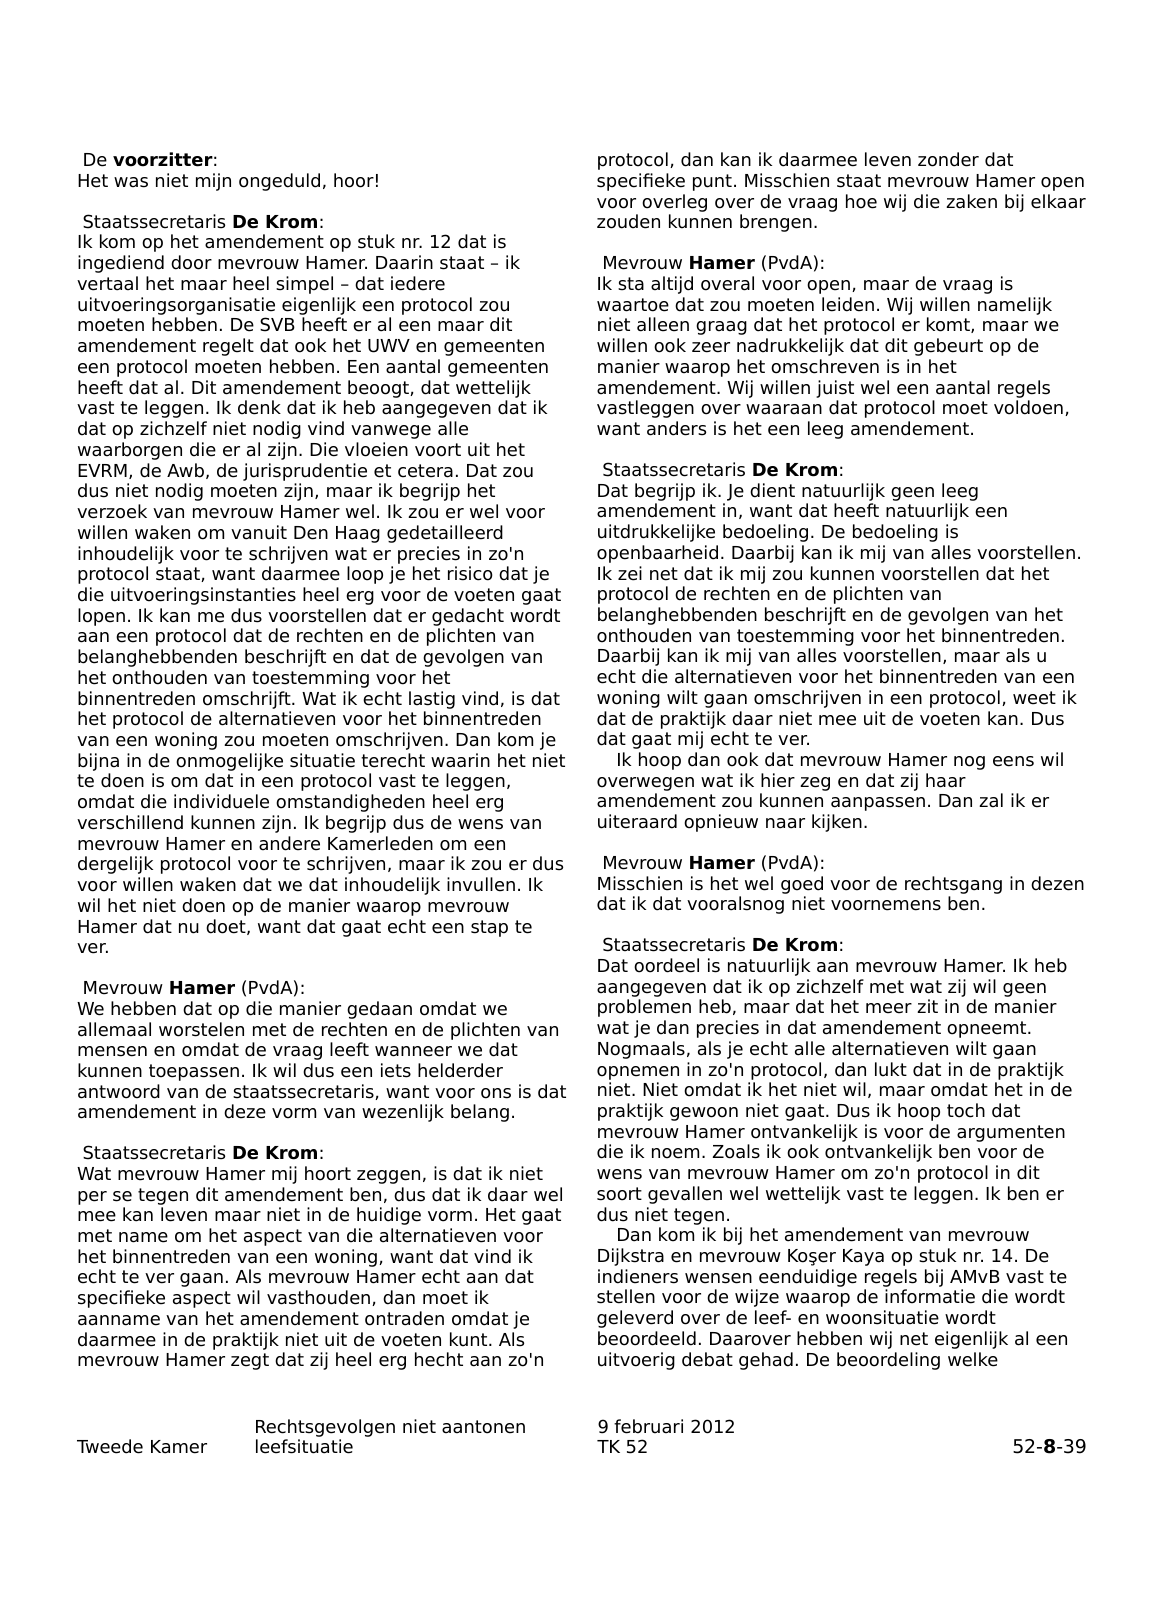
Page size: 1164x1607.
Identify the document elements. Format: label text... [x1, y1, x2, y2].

text Dat oordeel is natuurlijk aan mevrouw Hamer. Ik heb aangegeven dat ik op zichzelf met wat zij wil geen problemen heb, maar dat het meer zit in de manier wat je dan precies in dat amendement opneemt. Nogmaals, als je echt alle alternatieven wilt gaan opnemen in zo'n protocol, dan lukt dat in de praktijk niet. Niet omdat ik het niet wil, maar omdat het in de praktijk gewoon niet gaat. Dus ik hoop toch dat mevrouw Hamer ontvankelijk is voor de argumenten die ik noem. Zoals ik ook ontvankelijk ben voor de wens van mevrouw Hamer om zo'n protocol in dit soort gevallen wel wettelijk vast te leggen. Ik ben er dus niet tegen. [596, 956, 1087, 1225]
text Staatssecretaris De Krom: [77, 212, 567, 232]
text Staatssecretaris De Krom: [596, 935, 1087, 956]
text Ik kom op het amendement op stuk nr. 12 dat is ingediend door mevrouw Hamer. Daarin staat – ik vertaal het maar heel simpel – dat iedere uitvoeringsorganisatie eigenlijk een protocol zou moeten hebben. De SVB heeft er al een maar dit amendement regelt dat ook het UWV en gemeenten een protocol moeten hebben. Een aantal gemeenten heeft dat al. Dit amendement beoogt, dat wettelijk vast te leggen. Ik denk dat ik heb aangegeven dat ik dat op zichzelf niet nodig vind vanwege alle waarborgen die er al zijn. Die vloeien voort uit het EVRM, de Awb, de jurisprudentie et cetera. Dat zou dus niet nodig moeten zijn, maar ik begrijp het verzoek van mevrouw Hamer wel. Ik zou er wel voor willen waken om vanuit Den Haag gedetailleerd inhoudelijk voor te schrijven wat er precies in zo'n protocol staat, want daarmee loop je het risico dat je die uitvoeringsinstanties heel erg voor de voeten gaat lopen. Ik kan me dus voorstellen dat er gedacht wordt aan een protocol dat de rechten en de plichten van belanghebbenden beschrijft en dat de gevolgen van het onthouden van toestemming voor het binnentreden omschrijft. Wat ik echt lastig vind, is dat het protocol de alternatieven voor het binnentreden van een woning zou moeten omschrijven. Dan kom je bijna in de onmogelijke situatie terecht waarin het niet te doen is om dat in een protocol vast te leggen, omdat die individuele omstandigheden heel erg verschillend kunnen zijn. Ik begrijp dus de wens van mevrouw Hamer en andere Kamerleden om een dergelijk protocol voor te schrijven, maar ik zou er dus voor willen waken dat we dat inhoudelijk invullen. Ik wil het niet doen op de manier waarop mevrouw Hamer dat nu doet, want dat gaat echt een stap te ver. [77, 232, 567, 958]
text Staatssecretaris De Krom: [596, 460, 1087, 480]
text De voorzitter: [77, 150, 567, 171]
text protocol, dan kan ik daarmee leven zonder dat specifieke punt. Misschien staat mevrouw Hamer open voor overleg over de vraag hoe wij die zaken bij elkaar zouden kunnen brengen. [596, 150, 1087, 233]
text Misschien is het wel goed voor de rechtsgang in dezen dat ik dat vooralsnog niet voornemens ben. [596, 873, 1087, 915]
text Mevrouw Hamer (PvdA): [596, 853, 1087, 873]
text Mevrouw Hamer (PvdA): [77, 978, 567, 999]
text Dat begrijp ik. Je dient natuurlijk geen leeg amendement in, want dat heeft natuurlijk een uitdrukkelijke bedoeling. De bedoeling is openbaarheid. Daarbij kan ik mij van alles voorstellen. Ik zei net dat ik mij zou kunnen voorstellen dat het protocol de rechten en de plichten van belanghebbenden beschrijft en de gevolgen van het onthouden van toestemming voor het binnentreden. Daarbij kan ik mij van alles voorstellen, maar als u echt die alternatieven voor het binnentreden van een woning wilt gaan omschrijven in een protocol, weet ik dat de praktijk daar niet mee uit de voeten kan. Dus dat gaat mij echt te ver. [596, 480, 1087, 750]
text Mevrouw Hamer (PvdA): [596, 253, 1087, 274]
text We hebben dat op die manier gedaan omdat we allemaal worstelen met de rechten en de plichten van mensen en omdat de vraag leeft wanneer we dat kunnen toepassen. Ik wil dus een iets helderder antwoord van de staatssecretaris, want voor ons is dat amendement in deze vorm van wezenlijk belang. [77, 999, 567, 1123]
text Dan kom ik bij het amendement van mevrouw Dijkstra en mevrouw Koşer Kaya op stuk nr. 14. De indieners wensen eenduidige regels bij AMvB vast te stellen voor de wijze waarop de informatie die wordt geleverd over de leef- en woonsituatie wordt beoordeeld. Daarover hebben wij net eigenlijk al een uitvoerig debat gehad. De beoordeling welke [596, 1225, 1087, 1370]
text Het was niet mijn ongeduld, hoor! [77, 171, 567, 192]
text Ik hoop dan ook dat mevrouw Hamer nog eens wil overwegen wat ik hier zeg en dat zij haar amendement zou kunnen aanpassen. Dan zal ik er uiteraard opnieuw naar kijken. [596, 750, 1087, 833]
text Staatssecretaris De Krom: [77, 1143, 567, 1164]
text Ik sta altijd overal voor open, maar de vraag is waartoe dat zou moeten leiden. Wij willen namelijk niet alleen graag dat het protocol er komt, maar we willen ook zeer nadrukkelijk dat dit gebeurt op de manier waarop het omschreven is in het amendement. Wij willen juist wel een aantal regels vastleggen over waaraan dat protocol moet voldoen, want anders is het een leeg amendement. [596, 274, 1087, 440]
text Wat mevrouw Hamer mij hoort zeggen, is dat ik niet per se tegen dit amendement ben, dus dat ik daar wel mee kan leven maar niet in de huidige vorm. Het gaat met name om het aspect van die alternatieven voor het binnentreden van een woning, want dat vind ik echt te ver gaan. Als mevrouw Hamer echt aan dat specifieke aspect wil vasthouden, dan moet ik aanname van het amendement ontraden omdat je daarmee in de praktijk niet uit de voeten kunt. Als mevrouw Hamer zegt dat zij heel erg hecht aan zo'n [77, 1164, 567, 1371]
